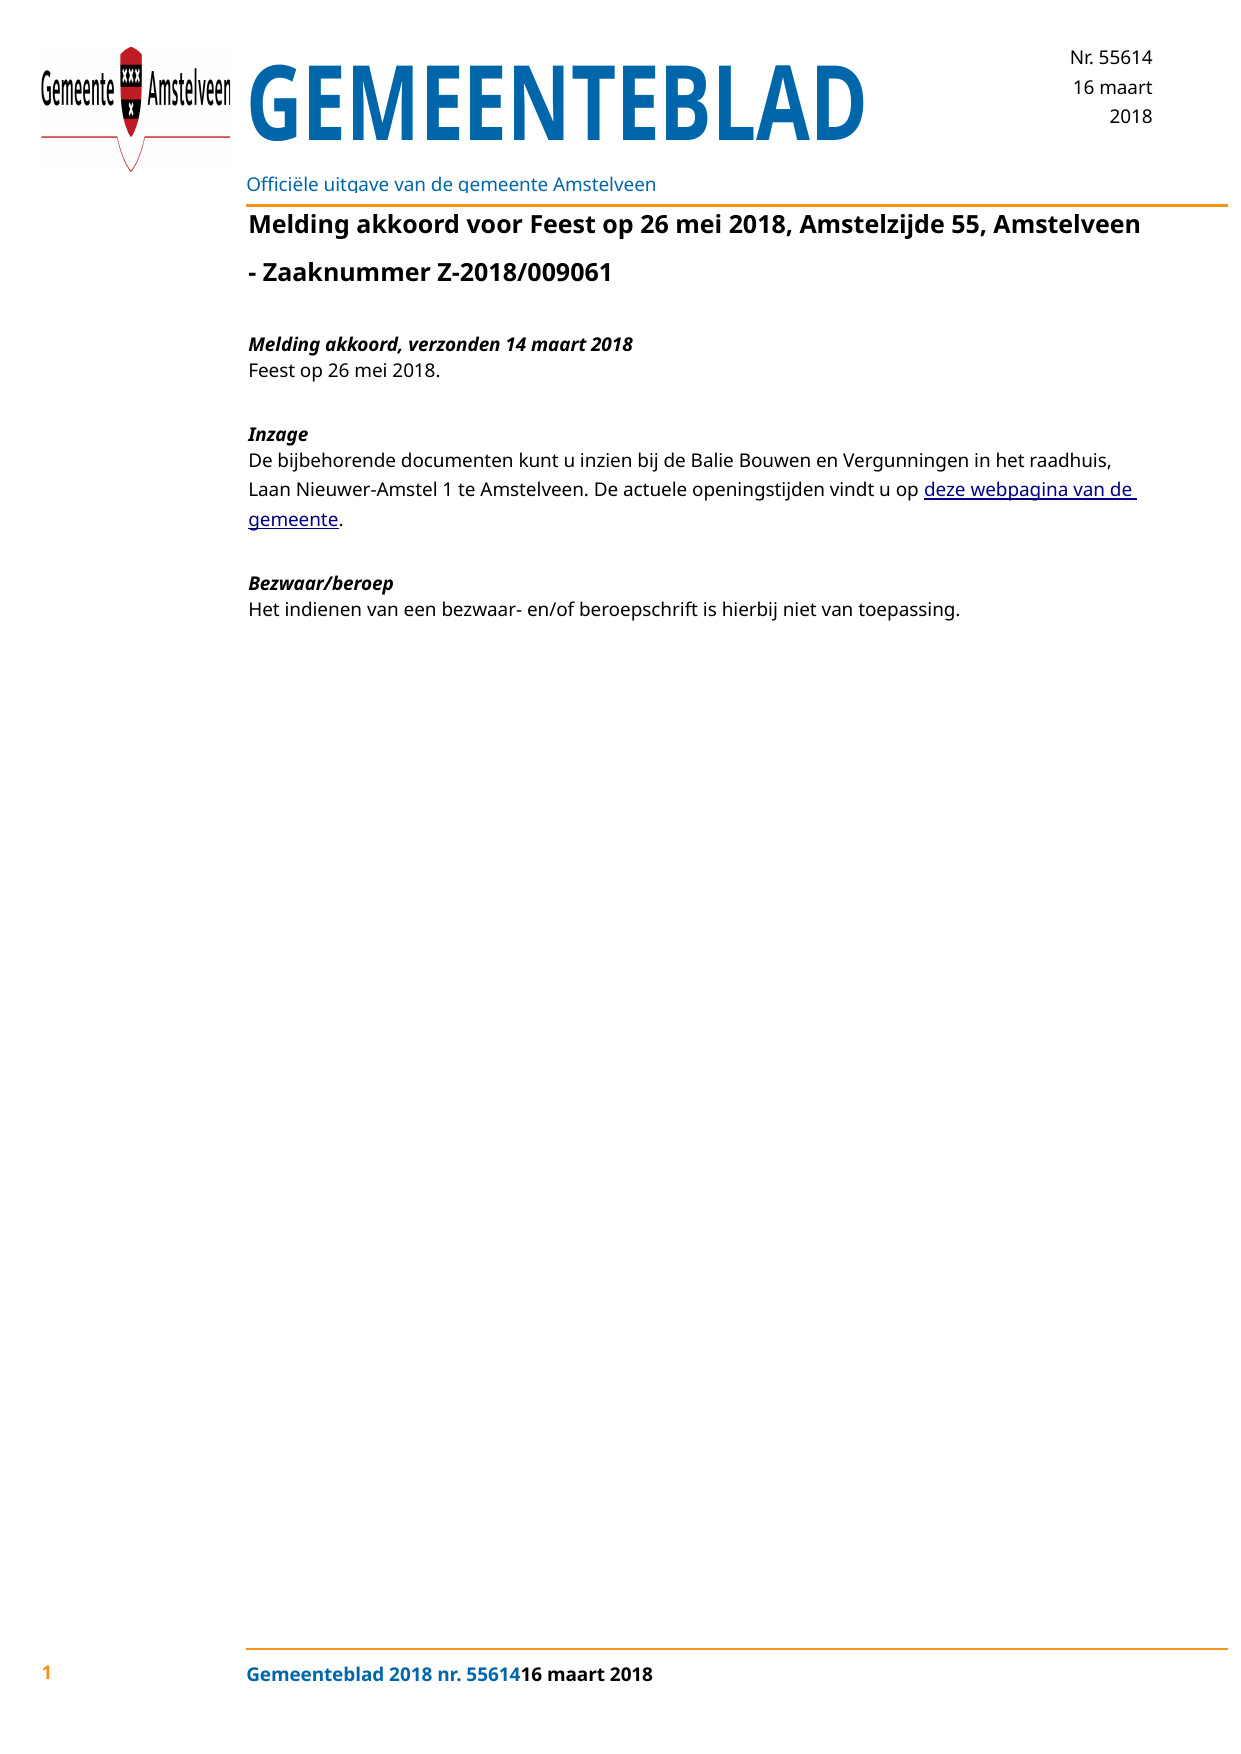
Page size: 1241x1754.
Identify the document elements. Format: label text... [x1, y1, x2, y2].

text Melding akkoord voor Feest op 26 mei 2018, Amstelzijde 55, Amstelveen - Zaaknummer Z-2018/009061 [248, 207, 1152, 288]
picture [41, 47, 231, 172]
text Inzage [248, 421, 1152, 447]
text Melding akkoord, verzonden 14 maart 2018 [248, 331, 1152, 357]
text Het indienen van een bezwaar- en/of beroepschrift is hierbij niet van toepassing. [248, 596, 1152, 621]
text De bijbehorende documenten kunt u inzien bij de Balie Bouwen en Vergunningen in het raadhuis, Laan Nieuwer-Amstel 1 te Amstelveen. De actuele openingstijden vindt u op deze webpagina van de gemeente. [248, 447, 1152, 532]
text Feest op 26 mei 2018. [248, 357, 1152, 383]
text Bezwaar/beroep [248, 570, 1152, 596]
